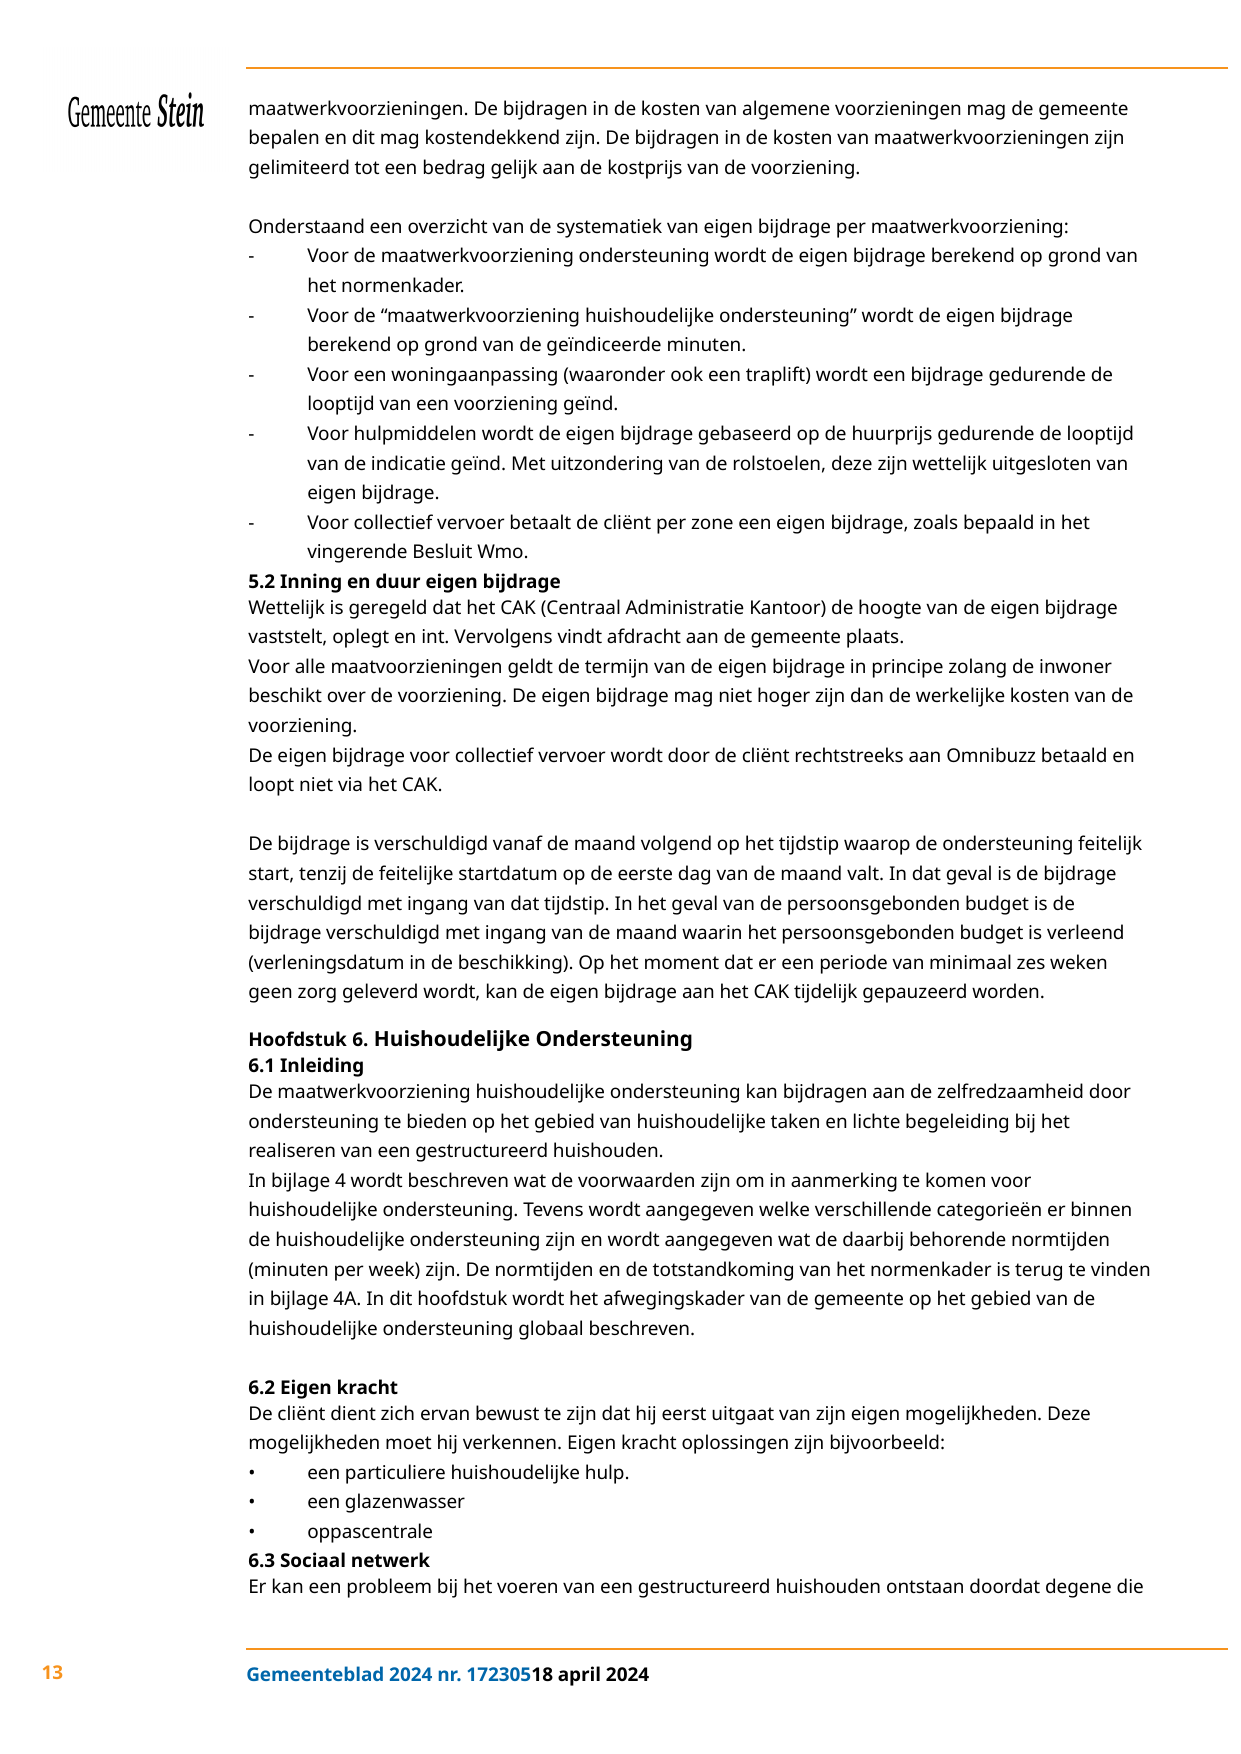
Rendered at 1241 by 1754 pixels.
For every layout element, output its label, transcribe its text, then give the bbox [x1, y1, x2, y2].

text De cliënt dient zich ervan bewust te zijn dat hij eerst uitgaat van zijn eigen mogelijkheden. Deze mogelijkheden moet hij verkennen. Eigen kracht oplossingen zijn bijvoorbeeld: [248, 1400, 1152, 1455]
list een glazenwasser [248, 1488, 1152, 1514]
list Voor de “maatwerkvoorziening huishoudelijke ondersteuning” wordt de eigen bijdrage berekend op grond van de geïndiceerde minuten. [248, 302, 1152, 357]
text 5.2 Inning en duur eigen bijdrage [248, 568, 1152, 594]
picture [41, 47, 231, 172]
text Voor alle maatvoorzieningen geldt de termijn van de eigen bijdrage in principe zolang de inwoner beschikt over de voorziening. De eigen bijdrage mag niet hoger zijn dan de werkelijke kosten van de voorziening. [248, 653, 1152, 738]
text maatwerkvoorzieningen. De bijdragen in de kosten van algemene voorzieningen mag de gemeente bepalen en dit mag kostendekkend zijn. De bijdragen in de kosten van maatwerkvoorzieningen zijn gelimiteerd tot een bedrag gelijk aan de kostprijs van de voorziening. [248, 95, 1152, 180]
list Voor een woningaanpassing (waaronder ook een traplift) wordt een bijdrage gedurende de looptijd van een voorziening geïnd. [248, 361, 1152, 416]
text Er kan een probleem bij het voeren van een gestructureerd huishouden ontstaan doordat degene die [248, 1573, 1152, 1599]
list Voor collectief vervoer betaalt de cliënt per zone een eigen bijdrage, zoals bepaald in het vingerende Besluit Wmo. [248, 509, 1152, 564]
text Wettelijk is geregeld dat het CAK (Centraal Administratie Kantoor) de hoogte van de eigen bijdrage vaststelt, oplegt en int. Vervolgens vindt afdracht aan de gemeente plaats. [248, 594, 1152, 649]
list Voor hulpmiddelen wordt de eigen bijdrage gebaseerd op de huurprijs gedurende de looptijd van de indicatie geïnd. Met uitzondering van de rolstoelen, deze zijn wettelijk uitgesloten van eigen bijdrage. [248, 420, 1152, 505]
text De bijdrage is verschuldigd vanaf de maand volgend op het tijdstip waarop de ondersteuning feitelijk start, tenzij de feitelijke startdatum op de eerste dag van de maand valt. In dat geval is de bijdrage verschuldigd met ingang van dat tijdstip. In het geval van de persoonsgebonden budget is de bijdrage verschuldigd met ingang van de maand waarin het persoonsgebonden budget is verleend (verleningsdatum in de beschikking). Op het moment dat er een periode van minimaal zes weken geen zorg geleverd wordt, kan de eigen bijdrage aan het CAK tijdelijk gepauzeerd worden. [248, 831, 1152, 1004]
text 6.2 Eigen kracht [248, 1374, 1152, 1400]
text 6.1 Inleiding [248, 1052, 1152, 1078]
text De maatwerkvoorziening huishoudelijke ondersteuning kan bijdragen aan de zelfredzaamheid door ondersteuning te bieden op het gebied van huishoudelijke taken en lichte begeleiding bij het realiseren van een gestructureerd huishouden. [248, 1078, 1152, 1163]
text 6.3 Sociaal netwerk [248, 1548, 1152, 1573]
text Onderstaand een overzicht van de systematiek van eigen bijdrage per maatwerkvoorziening: [248, 213, 1152, 239]
text De eigen bijdrage voor collectief vervoer wordt door de cliënt rechtstreeks aan Omnibuzz betaald en loopt niet via het CAK. [248, 742, 1152, 797]
list Voor de maatwerkvoorziening ondersteuning wordt de eigen bijdrage berekend op grond van het normenkader. [248, 243, 1152, 298]
text Hoofdstuk 6. Huishoudelijke Ondersteuning [248, 1024, 1152, 1052]
text In bijlage 4 wordt beschreven wat de voorwaarden zijn om in aanmerking te komen voor huishoudelijke ondersteuning. Tevens wordt aangegeven welke verschillende categorieën er binnen de huishoudelijke ondersteuning zijn en wordt aangegeven wat de daarbij behorende normtijden (minuten per week) zijn. De normtijden en de totstandkoming van het normenkader is terug te vinden in bijlage 4A. In dit hoofdstuk wordt het afwegingskader van de gemeente op het gebied van de huishoudelijke ondersteuning globaal beschreven. [248, 1167, 1152, 1341]
list oppascentrale [248, 1518, 1152, 1544]
list een particuliere huishoudelijke hulp. [248, 1459, 1152, 1485]
